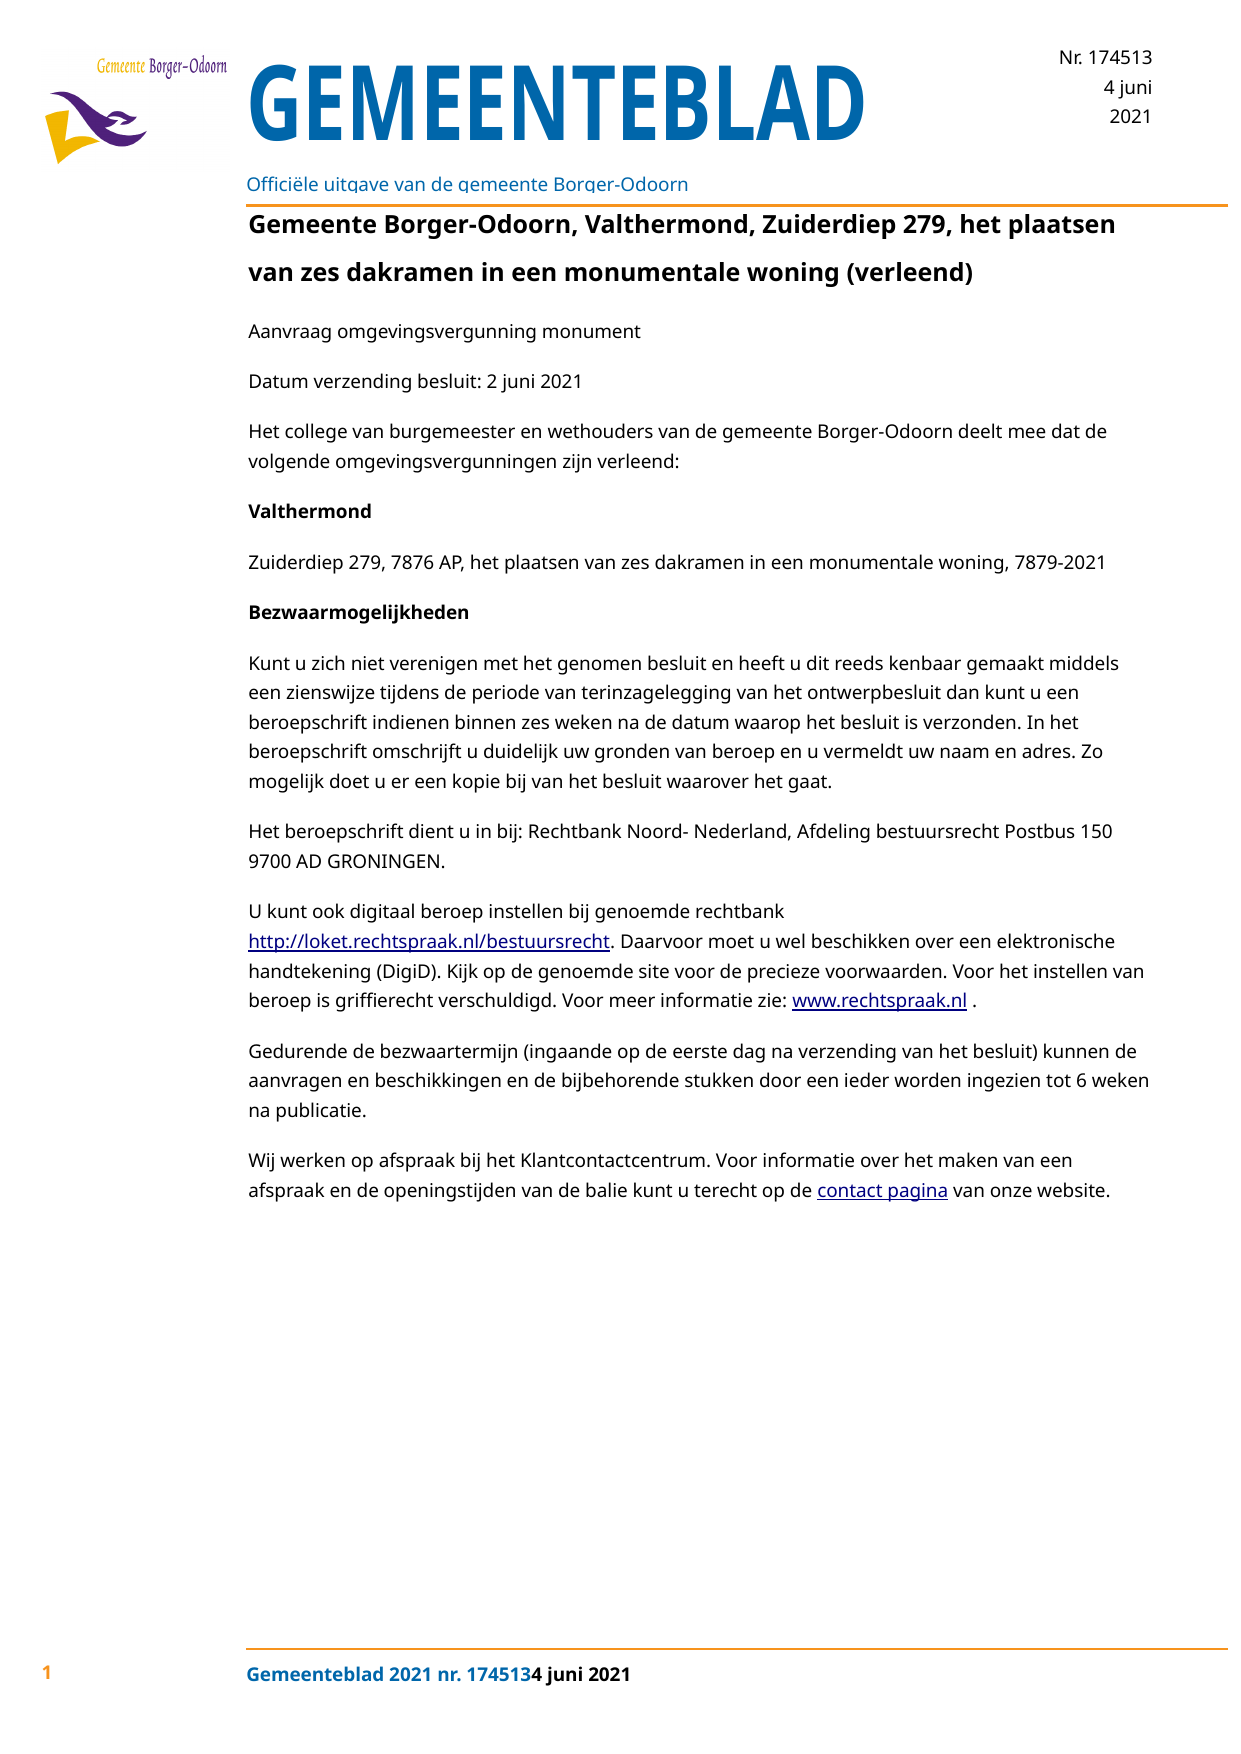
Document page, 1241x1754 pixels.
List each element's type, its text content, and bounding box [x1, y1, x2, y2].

text Datum verzending besluit: 2 juni 2021 [248, 368, 1152, 394]
text Het beroepschrift dient u in bij: Rechtbank Noord- Nederland, Afdeling bestuursrecht Postbus 150 9700 AD GRONINGEN. [248, 819, 1152, 874]
text Gedurende de bezwaartermijn (ingaande op de eerste dag na verzending van het besluit) kunnen de aanvragen en beschikkingen en de bijbehorende stukken door een ieder worden ingezien tot 6 weken na publicatie. [248, 1038, 1152, 1123]
text Bezwaarmogelijkheden [248, 599, 1152, 625]
picture [41, 47, 231, 172]
text Het college van burgemeester en wethouders van de gemeente Borger-Odoorn deelt mee dat de volgende omgevingsvergunningen zijn verleend: [248, 419, 1152, 474]
text Valthermond [248, 499, 1152, 524]
text Aanvraag omgevingsvergunning monument [248, 318, 1152, 344]
text Wij werken op afspraak bij het Klantcontactcentrum. Voor informatie over het maken van een afspraak en de openingstijden van de balie kunt u terecht op de contact pagina van onze website. [248, 1147, 1152, 1203]
text Zuiderdiep 279, 7876 AP, het plaatsen van zes dakramen in een monumentale woning, 7879-2021 [248, 549, 1152, 575]
text Gemeente Borger-Odoorn, Valthermond, Zuiderdiep 279, het plaatsen van zes dakramen in een monumentale woning (verleend) [248, 207, 1152, 288]
text Kunt u zich niet verenigen met het genomen besluit en heeft u dit reeds kenbaar gemaakt middels een zienswijze tijdens de periode van terinzagelegging van het ontwerpbesluit dan kunt u een beroepschrift indienen binnen zes weken na de datum waarop het besluit is verzonden. In het beroepschrift omschrijft u duidelijk uw gronden van beroep en u vermeldt uw naam en adres. Zo mogelijk doet u er een kopie bij van het besluit waarover het gaat. [248, 650, 1152, 794]
text U kunt ook digitaal beroep instellen bij genoemde rechtbank http://loket.rechtspraak.nl/bestuursrecht. Daarvoor moet u wel beschikken over een elektronische handtekening (DigiD). Kijk op de genoemde site voor de precieze voorwaarden. Voor het instellen van beroep is griffierecht verschuldigd. Voor meer informatie zie: www.rechtspraak.nl . [248, 899, 1152, 1013]
